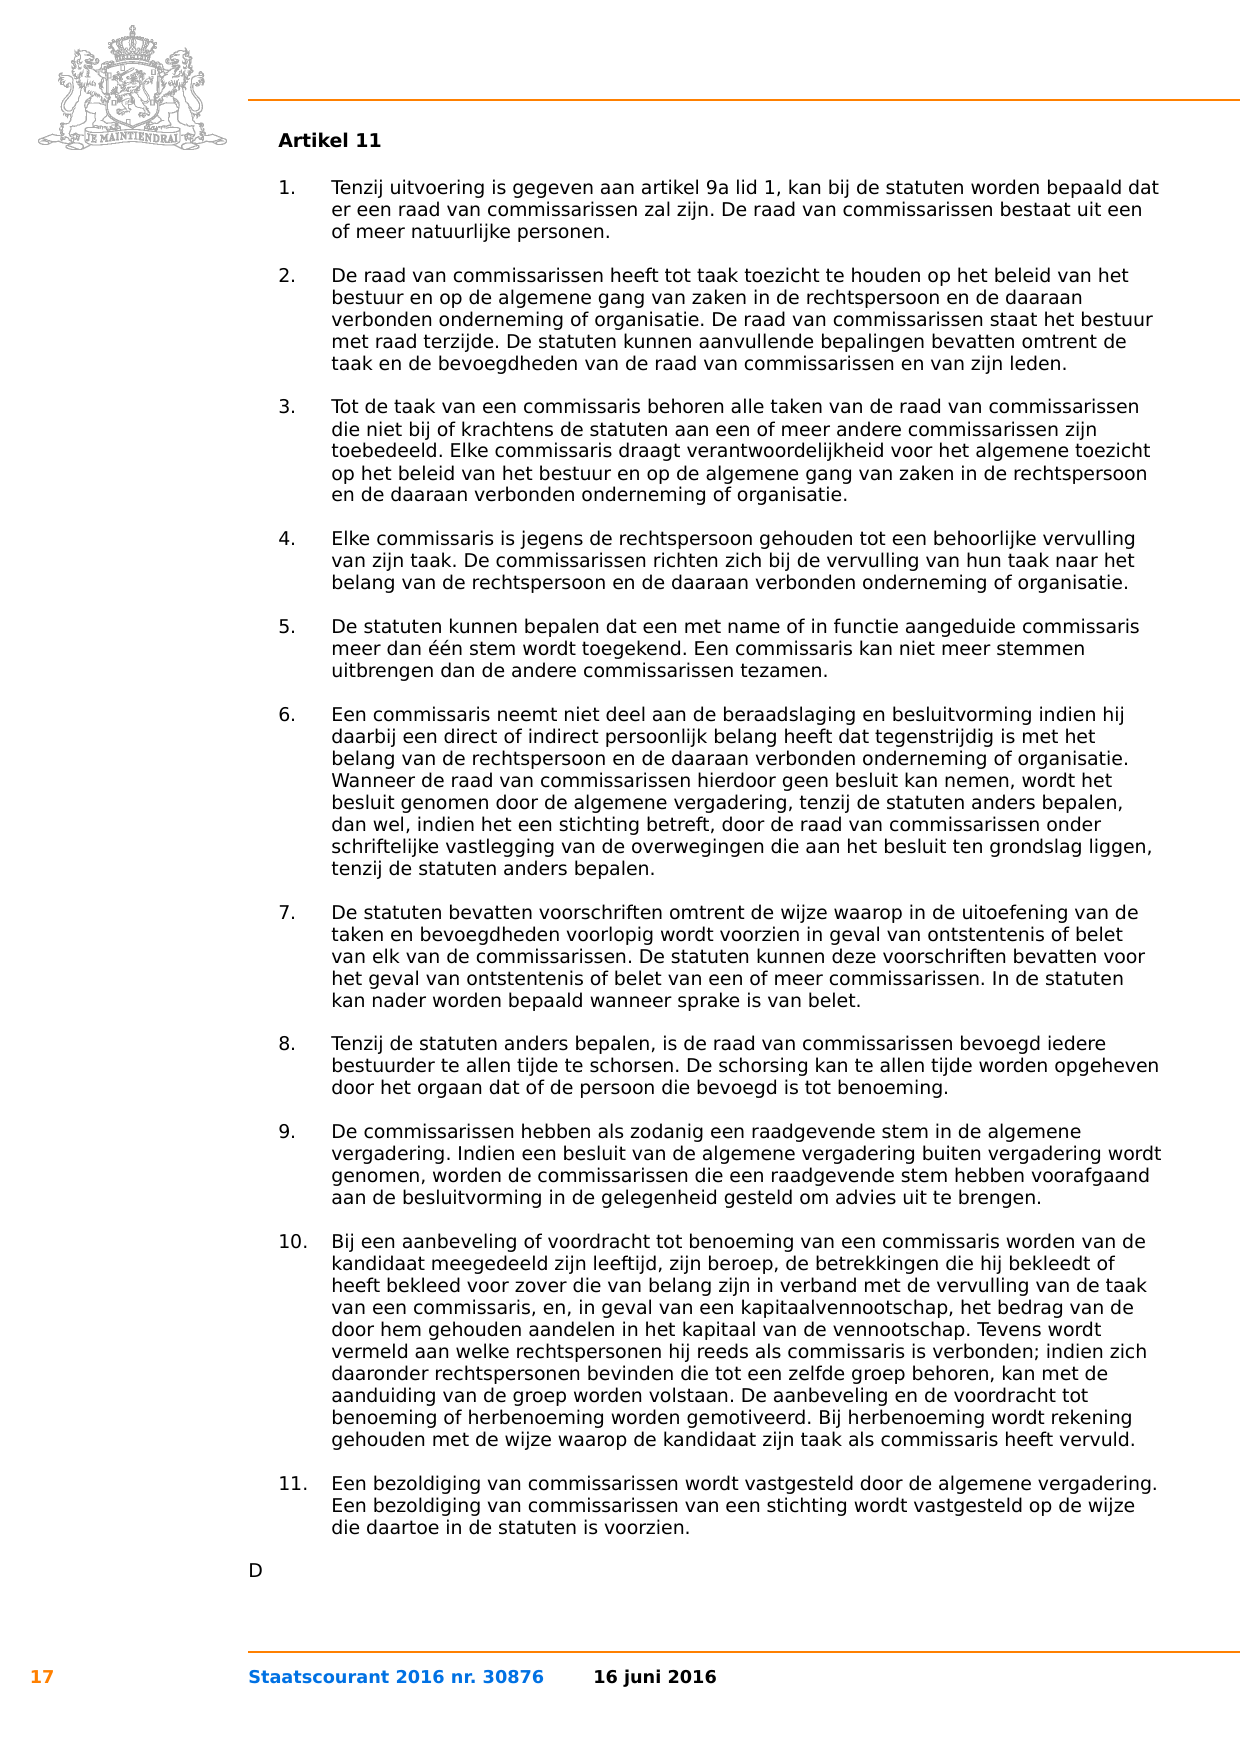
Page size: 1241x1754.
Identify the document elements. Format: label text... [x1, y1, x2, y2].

text 8. Tenzij de statuten anders bepalen, is de raad van commissarissen bevoegd iedere bestuurder te allen tijde te schorsen. De schorsing kan te allen tijde worden opgeheven door het orgaan dat of de persoon die bevoegd is tot benoeming. [278, 1033, 1163, 1099]
text 5. De statuten kunnen bepalen dat een met name of in functie aangeduide commissaris meer dan één stem wordt toegekend. Een commissaris kan niet meer stemmen uitbrengen dan de andere commissarissen tezamen. [278, 616, 1163, 682]
text 4. Elke commissaris is jegens de rechtspersoon gehouden tot een behoorlijke vervulling van zijn taak. De commissarissen richten zich bij de vervulling van hun taak naar het belang van de rechtspersoon en de daaraan verbonden onderneming of organisatie. [278, 528, 1163, 594]
text 7. De statuten bevatten voorschriften omtrent de wijze waarop in de uitoefening van de taken en bevoegdheden voorlopig wordt voorzien in geval van ontstentenis of belet van elk van de commissarissen. De statuten kunnen deze voorschriften bevatten voor het geval van ontstentenis of belet van een of meer commissarissen. In de statuten kan nader worden bepaald wanneer sprake is van belet. [278, 902, 1163, 1011]
text 1. Tenzij uitvoering is gegeven aan artikel 9a lid 1, kan bij de statuten worden bepaald dat er een raad van commissarissen zal zijn. De raad van commissarissen bestaat uit een of meer natuurlijke personen. [278, 177, 1163, 243]
text 9. De commissarissen hebben als zodanig een raadgevende stem in de algemene vergadering. Indien een besluit van de algemene vergadering buiten vergadering wordt genomen, worden de commissarissen die een raadgevende stem hebben voorafgaand aan de besluitvorming in de gelegenheid gesteld om advies uit te brengen. [278, 1121, 1163, 1209]
text 11. Een bezoldiging van commissarissen wordt vastgesteld door de algemene vergadering. Een bezoldiging van commissarissen van een stichting wordt vastgesteld op de wijze die daartoe in de statuten is voorzien. [278, 1473, 1163, 1538]
text 6. Een commissaris neemt niet deel aan de beraadslaging en besluitvorming indien hij daarbij een direct of indirect persoonlijk belang heeft dat tegenstrijdig is met het belang van de rechtspersoon en de daaraan verbonden onderneming of organisatie. Wanneer de raad van commissarissen hierdoor geen besluit kan nemen, wordt het besluit genomen door de algemene vergadering, tenzij de statuten anders bepalen, dan wel, indien het een stichting betreft, door de raad van commissarissen onder schriftelijke vastlegging van de overwegingen die aan het besluit ten grondslag liggen, tenzij de statuten anders bepalen. [278, 704, 1163, 880]
text 3. Tot de taak van een commissaris behoren alle taken van de raad van commissarissen die niet bij of krachtens de statuten aan een of meer andere commissarissen zijn toebedeeld. Elke commissaris draagt verantwoordelijkheid voor het algemene toezicht op het beleid van het bestuur en op de algemene gang van zaken in de rechtspersoon en de daaraan verbonden onderneming of organisatie. [278, 396, 1163, 506]
text D [248, 1560, 1163, 1582]
text 10. Bij een aanbeveling of voordracht tot benoeming van een commissaris worden van de kandidaat meegedeeld zijn leeftijd, zijn beroep, de betrekkingen die hij bekleedt of heeft bekleed voor zover die van belang zijn in verband met de vervulling van de taak van een commissaris, en, in geval van een kapitaalvennootschap, het bedrag van de door hem gehouden aandelen in het kapitaal van de vennootschap. Tevens wordt vermeld aan welke rechtspersonen hij reeds als commissaris is verbonden; indien zich daaronder rechtspersonen bevinden die tot een zelfde groep behoren, kan met de aanduiding van de groep worden volstaan. De aanbeveling en de voordracht tot benoeming of herbenoeming worden gemotiveerd. Bij herbenoeming wordt rekening gehouden met de wijze waarop de kandidaat zijn taak als commissaris heeft vervuld. [278, 1231, 1163, 1451]
picture [38, 25, 227, 150]
text 2. De raad van commissarissen heeft tot taak toezicht te houden op het beleid van het bestuur en op de algemene gang van zaken in de rechtspersoon en de daaraan verbonden onderneming of organisatie. De raad van commissarissen staat het bestuur met raad terzijde. De statuten kunnen aanvullende bepalingen bevatten omtrent de taak en de bevoegdheden van de raad van commissarissen en van zijn leden. [278, 265, 1163, 374]
subtitle Artikel 11 [278, 130, 1163, 152]
